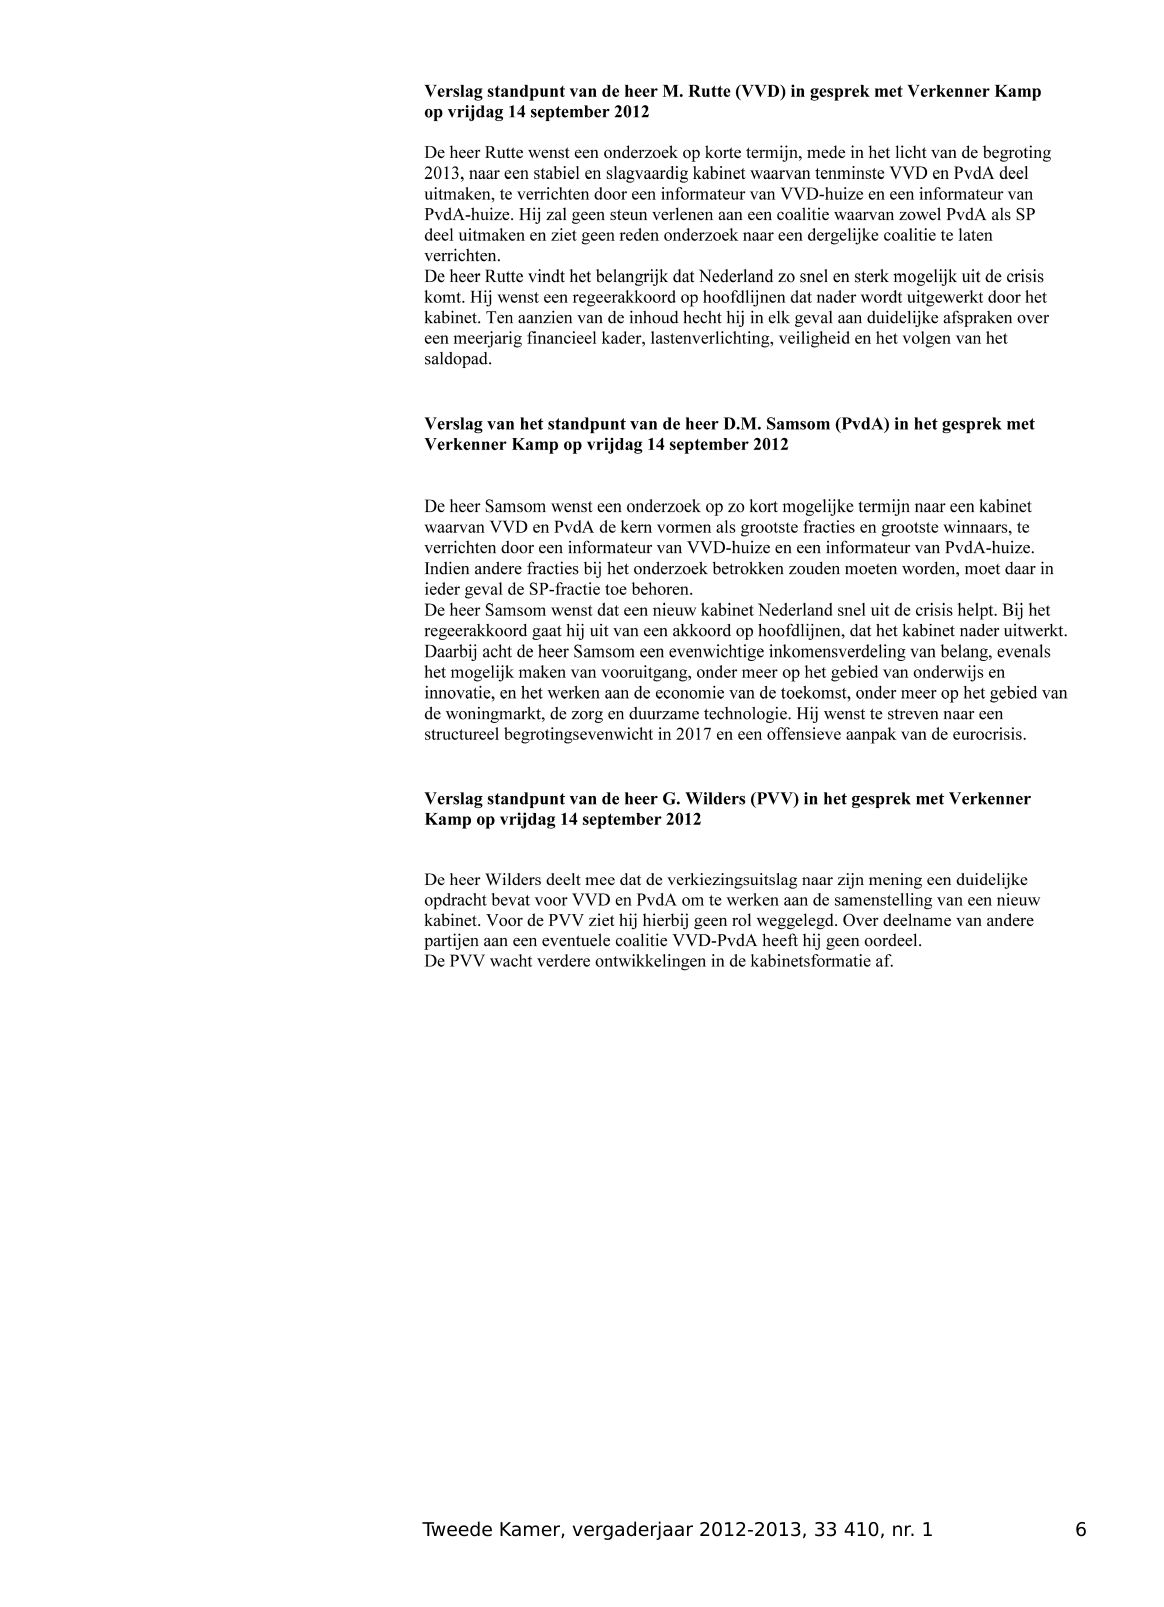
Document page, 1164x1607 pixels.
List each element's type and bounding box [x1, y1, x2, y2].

picture [422, 789, 1072, 973]
picture [422, 81, 1072, 371]
picture [422, 414, 1072, 746]
